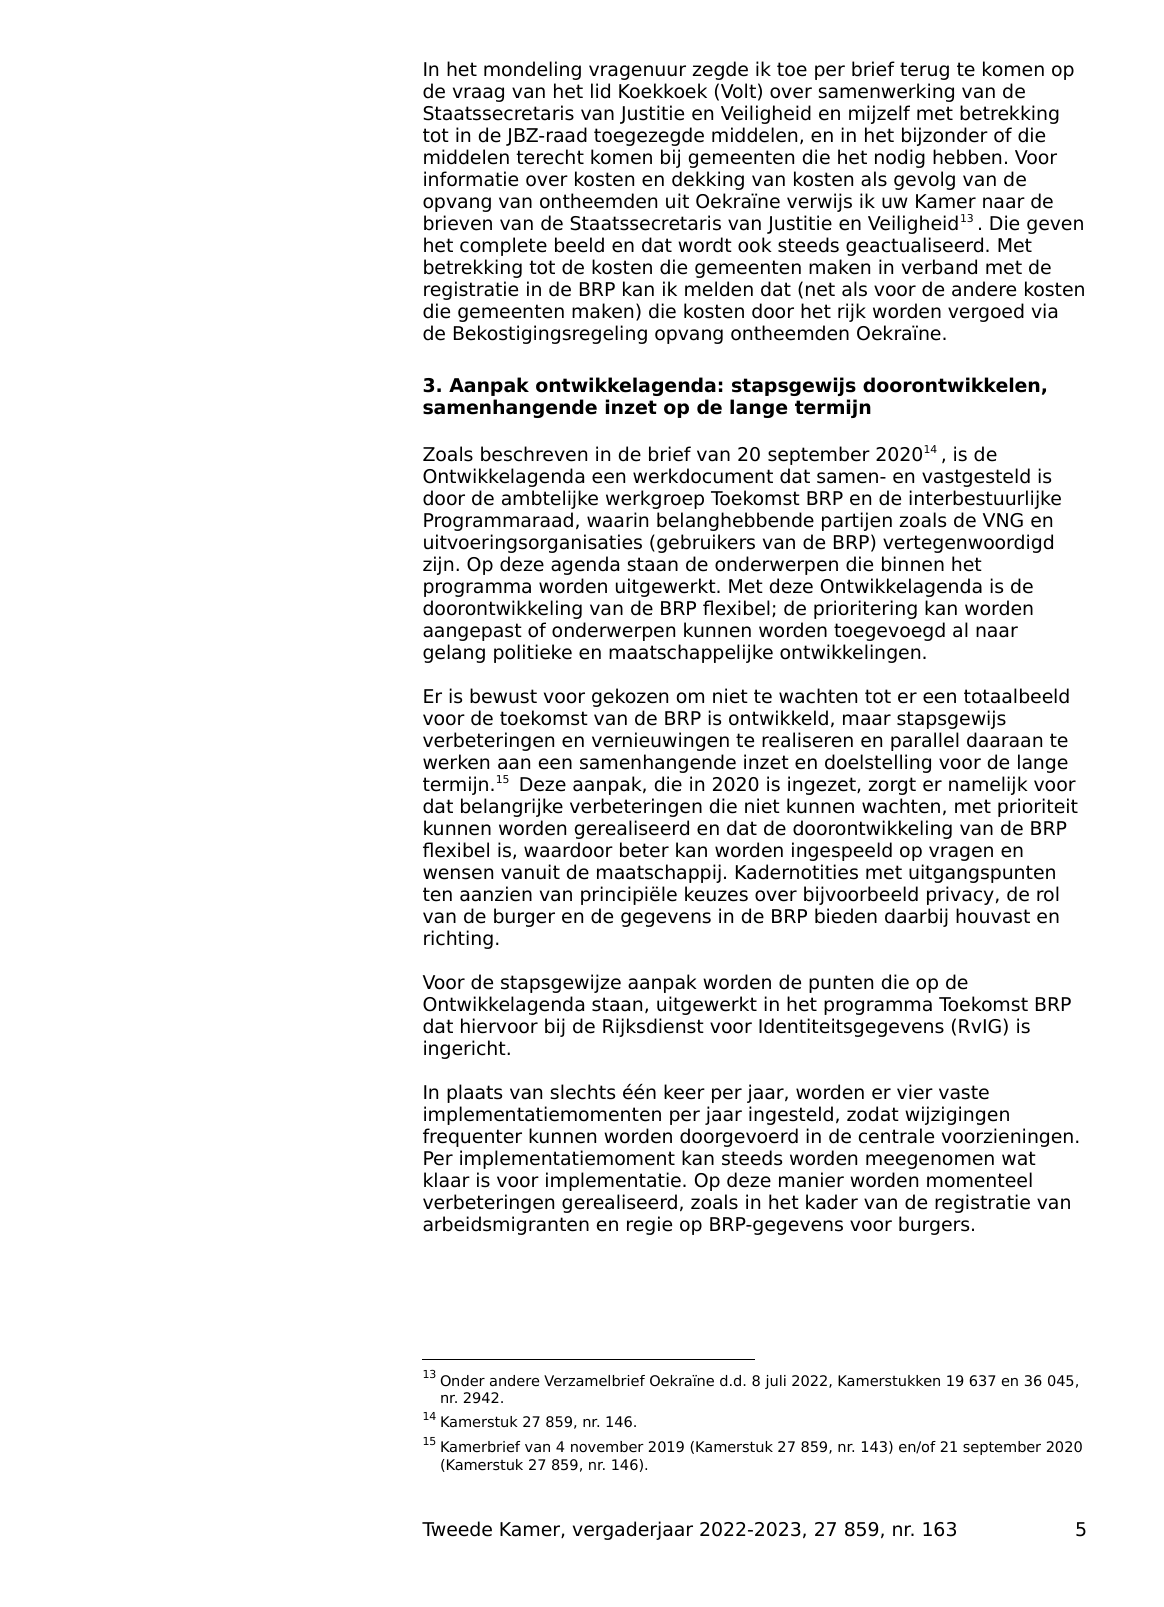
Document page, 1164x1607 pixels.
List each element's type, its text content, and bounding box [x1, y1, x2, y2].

text Kamerbrief van 4 november 2019 (Kamerstuk 27 859, nr. 143) en/of 21 september 2020 (Kamerstuk 27 859, nr. 146). [422, 1435, 1087, 1474]
text Onder andere Verzamelbrief Oekraïne d.d. 8 juli 2022, Kamerstukken 19 637 en 36 045, nr. 2942. [422, 1368, 1087, 1407]
text In plaats van slechts één keer per jaar, worden er vier vaste implementatiemomenten per jaar ingesteld, zodat wijzigingen frequenter kunnen worden doorgevoerd in de centrale voorzieningen. Per implementatiemoment kan steeds worden meegenomen wat klaar is voor implementatie. Op deze manier worden momenteel verbeteringen gerealiseerd, zoals in het kader van de registratie van arbeidsmigranten en regie op BRP-gegevens voor burgers. [422, 1082, 1087, 1236]
text Er is bewust voor gekozen om niet te wachten tot er een totaalbeeld voor de toekomst van de BRP is ontwikkeld, maar stapsgewijs verbeteringen en vernieuwingen te realiseren en parallel daaraan te werken aan een samenhangende inzet en doelstelling voor de lange termijn. Deze aanpak, die in 2020 is ingezet, zorgt er namelijk voor dat belangrijke verbeteringen die niet kunnen wachten, met prioriteit kunnen worden gerealiseerd en dat de doorontwikkeling van de BRP flexibel is, waardoor beter kan worden ingespeeld op vragen en wensen vanuit de maatschappij. Kadernotities met uitgangspunten ten aanzien van principiële keuzes over bijvoorbeeld privacy, de rol van de burger en de gegevens in de BRP bieden daarbij houvast en richting. [422, 686, 1087, 949]
subtitle 3. Aanpak ontwikkelagenda: stapsgewijs doorontwikkelen, samenhangende inzet op de lange termijn [422, 375, 1087, 419]
text In het mondeling vragenuur zegde ik toe per brief terug te komen op de vraag van het lid Koekkoek (Volt) over samenwerking van de Staatssecretaris van Justitie en Veiligheid en mijzelf met betrekking tot in de JBZ-raad toegezegde middelen, en in het bijzonder of die middelen terecht komen bij gemeenten die het nodig hebben. Voor informatie over kosten en dekking van kosten als gevolg van de opvang van ontheemden uit Oekraïne verwijs ik uw Kamer naar de brieven van de Staatssecretaris van Justitie en Veiligheid. Die geven het complete beeld en dat wordt ook steeds geactualiseerd. Met betrekking tot de kosten die gemeenten maken in verband met de registratie in de BRP kan ik melden dat (net als voor de andere kosten die gemeenten maken) die kosten door het rijk worden vergoed via de Bekostigingsregeling opvang ontheemden Oekraïne. [422, 59, 1087, 345]
text Voor de stapsgewijze aanpak worden de punten die op de Ontwikkelagenda staan, uitgewerkt in het programma Toekomst BRP dat hiervoor bij de Rijksdienst voor Identiteitsgegevens (RvIG) is ingericht. [422, 972, 1087, 1059]
text Zoals beschreven in de brief van 20 september 2020, is de Ontwikkelagenda een werkdocument dat samen- en vastgesteld is door de ambtelijke werkgroep Toekomst BRP en de interbestuurlijke Programmaraad, waarin belanghebbende partijen zoals de VNG en uitvoeringsorganisaties (gebruikers van de BRP) vertegenwoordigd zijn. Op deze agenda staan de onderwerpen die binnen het programma worden uitgewerkt. Met deze Ontwikkelagenda is de doorontwikkeling van de BRP flexibel; de prioritering kan worden aangepast of onderwerpen kunnen worden toegevoegd al naar gelang politieke en maatschappelijke ontwikkelingen. [422, 444, 1087, 663]
text Kamerstuk 27 859, nr. 146. [422, 1410, 1087, 1432]
